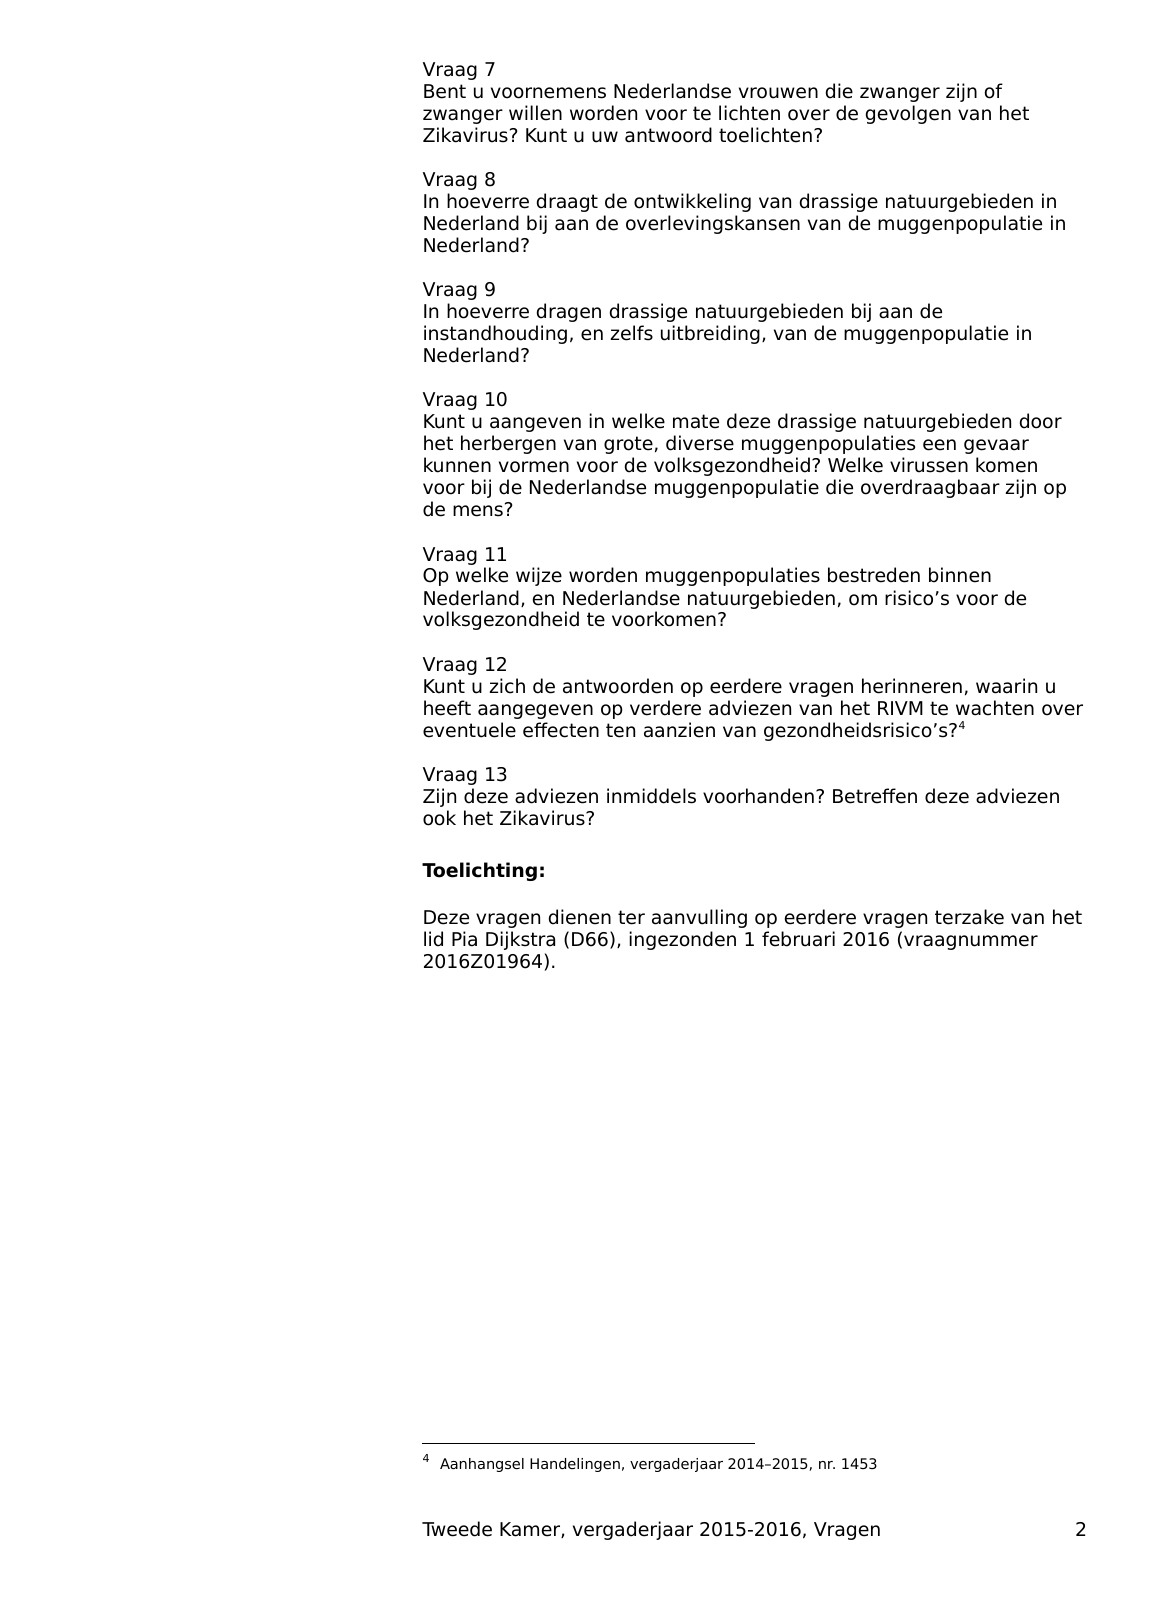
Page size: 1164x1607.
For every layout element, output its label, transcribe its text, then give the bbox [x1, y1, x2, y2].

text Op welke wijze worden muggenpopulaties bestreden binnen Nederland, en Nederlandse natuurgebieden, om risico’s voor de volksgezondheid te voorkomen? [422, 565, 1087, 631]
text Vraag 12 [422, 653, 1087, 676]
text Vraag 13 [422, 764, 1087, 786]
text Vraag 7 [422, 59, 1087, 81]
text Aanhangsel Handelingen, vergaderjaar 2014–2015, nr. 1453 [422, 1452, 1087, 1474]
text Vraag 9 [422, 279, 1087, 301]
text Vraag 8 [422, 169, 1087, 191]
text Kunt u zich de antwoorden op eerdere vragen herinneren, waarin u heeft aangegeven op verdere adviezen van het RIVM te wachten over eventuele effecten ten aanzien van gezondheidsrisico’s? [422, 676, 1087, 741]
text Zijn deze adviezen inmiddels voorhanden? Betreffen deze adviezen ook het Zikavirus? [422, 786, 1087, 829]
text Vraag 11 [422, 543, 1087, 565]
text Deze vragen dienen ter aanvulling op eerdere vragen terzake van het lid Pia Dijkstra (D66), ingezonden 1 februari 2016 (vraagnummer 2016Z01964). [422, 907, 1087, 972]
subtitle Toelichting: [422, 859, 1087, 882]
text In hoeverre draagt de ontwikkeling van drassige natuurgebieden in Nederland bij aan de overlevingskansen van de muggenpopulatie in Nederland? [422, 191, 1087, 257]
text Kunt u aangeven in welke mate deze drassige natuurgebieden door het herbergen van grote, diverse muggenpopulaties een gevaar kunnen vormen voor de volksgezondheid? Welke virussen komen voor bij de Nederlandse muggenpopulatie die overdraagbaar zijn op de mens? [422, 411, 1087, 521]
text Bent u voornemens Nederlandse vrouwen die zwanger zijn of zwanger willen worden voor te lichten over de gevolgen van het Zikavirus? Kunt u uw antwoord toelichten? [422, 81, 1087, 147]
text In hoeverre dragen drassige natuurgebieden bij aan de instandhouding, en zelfs uitbreiding, van de muggenpopulatie in Nederland? [422, 301, 1087, 367]
text Vraag 10 [422, 389, 1087, 411]
